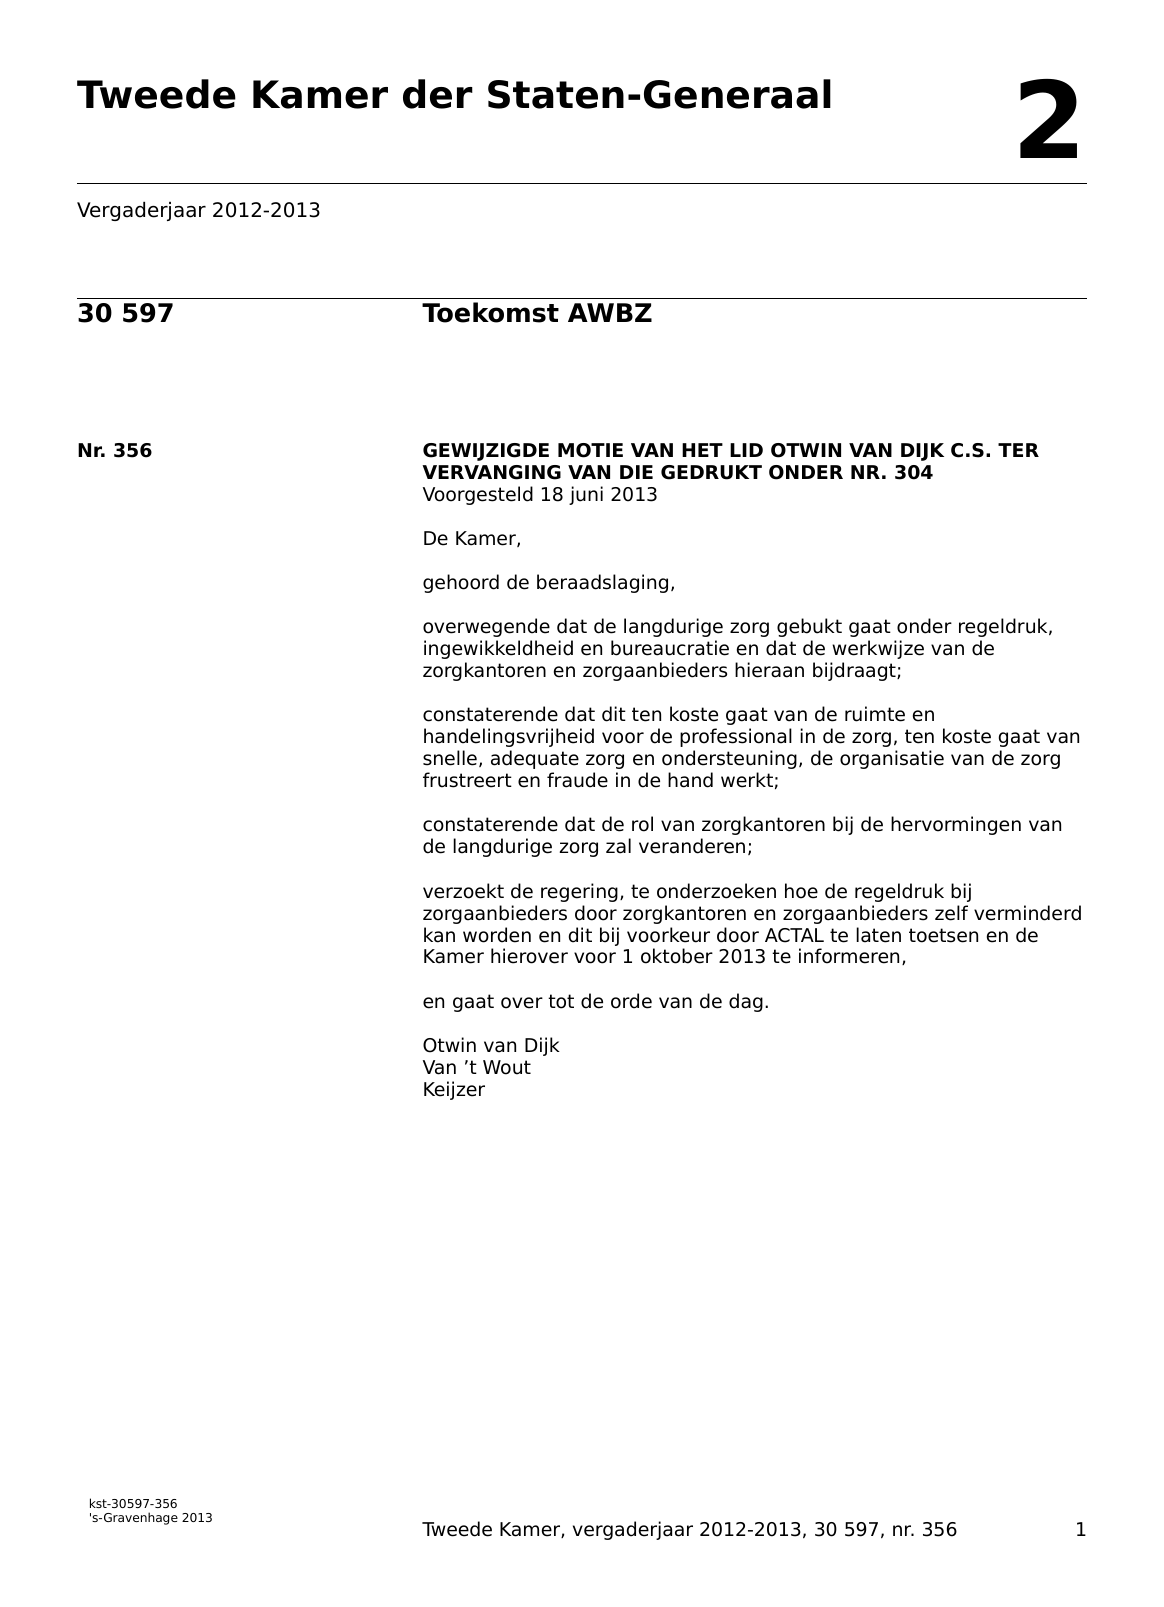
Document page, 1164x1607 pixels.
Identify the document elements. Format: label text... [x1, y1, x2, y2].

table_cell Vergaderjaar 2012-2013 [77, 184, 1087, 298]
text De Kamer, [422, 528, 1087, 550]
subtitle 30 597 Toekomst AWBZ [77, 299, 1087, 329]
text Keijzer [422, 1079, 1087, 1101]
text Van ’t Wout [422, 1057, 1087, 1079]
text 's-Gravenhage 2013 [88, 1511, 323, 1525]
text Voorgesteld 18 juni 2013 [422, 484, 1087, 506]
table_header Tweede Kamer der Staten-Generaal [77, 59, 886, 183]
subtitle Nr. 356 GEWIJZIGDE MOTIE VAN HET LID OTWIN VAN DIJK C.S. TER VERVANGING VAN DIE GEDRUKT ONDER NR. 304 [77, 440, 1087, 484]
text constaterende dat de rol van zorgkantoren bij de hervormingen van de langdurige zorg zal veranderen; [422, 814, 1087, 858]
table_header 2 [886, 59, 1087, 183]
text overwegende dat de langdurige zorg gebukt gaat onder regeldruk, ingewikkeldheid en bureaucratie en dat de werkwijze van de zorgkantoren en zorgaanbieders hieraan bijdraagt; [422, 616, 1087, 682]
text verzoekt de regering, te onderzoeken hoe de regeldruk bij zorgaanbieders door zorgkantoren en zorgaanbieders zelf verminderd kan worden en dit bij voorkeur door ACTAL te laten toetsen en de Kamer hierover voor 1 oktober 2013 te informeren, [422, 881, 1087, 968]
text constaterende dat dit ten koste gaat van de ruimte en handelingsvrijheid voor de professional in de zorg, ten koste gaat van snelle, adequate zorg en ondersteuning, de organisatie van de zorg frustreert en fraude in de hand werkt; [422, 704, 1087, 792]
text Otwin van Dijk [422, 1035, 1087, 1057]
text gehoord de beraadslaging, [422, 572, 1087, 594]
text en gaat over tot de orde van de dag. [422, 991, 1087, 1013]
text kst-30597-356 [88, 1497, 323, 1511]
